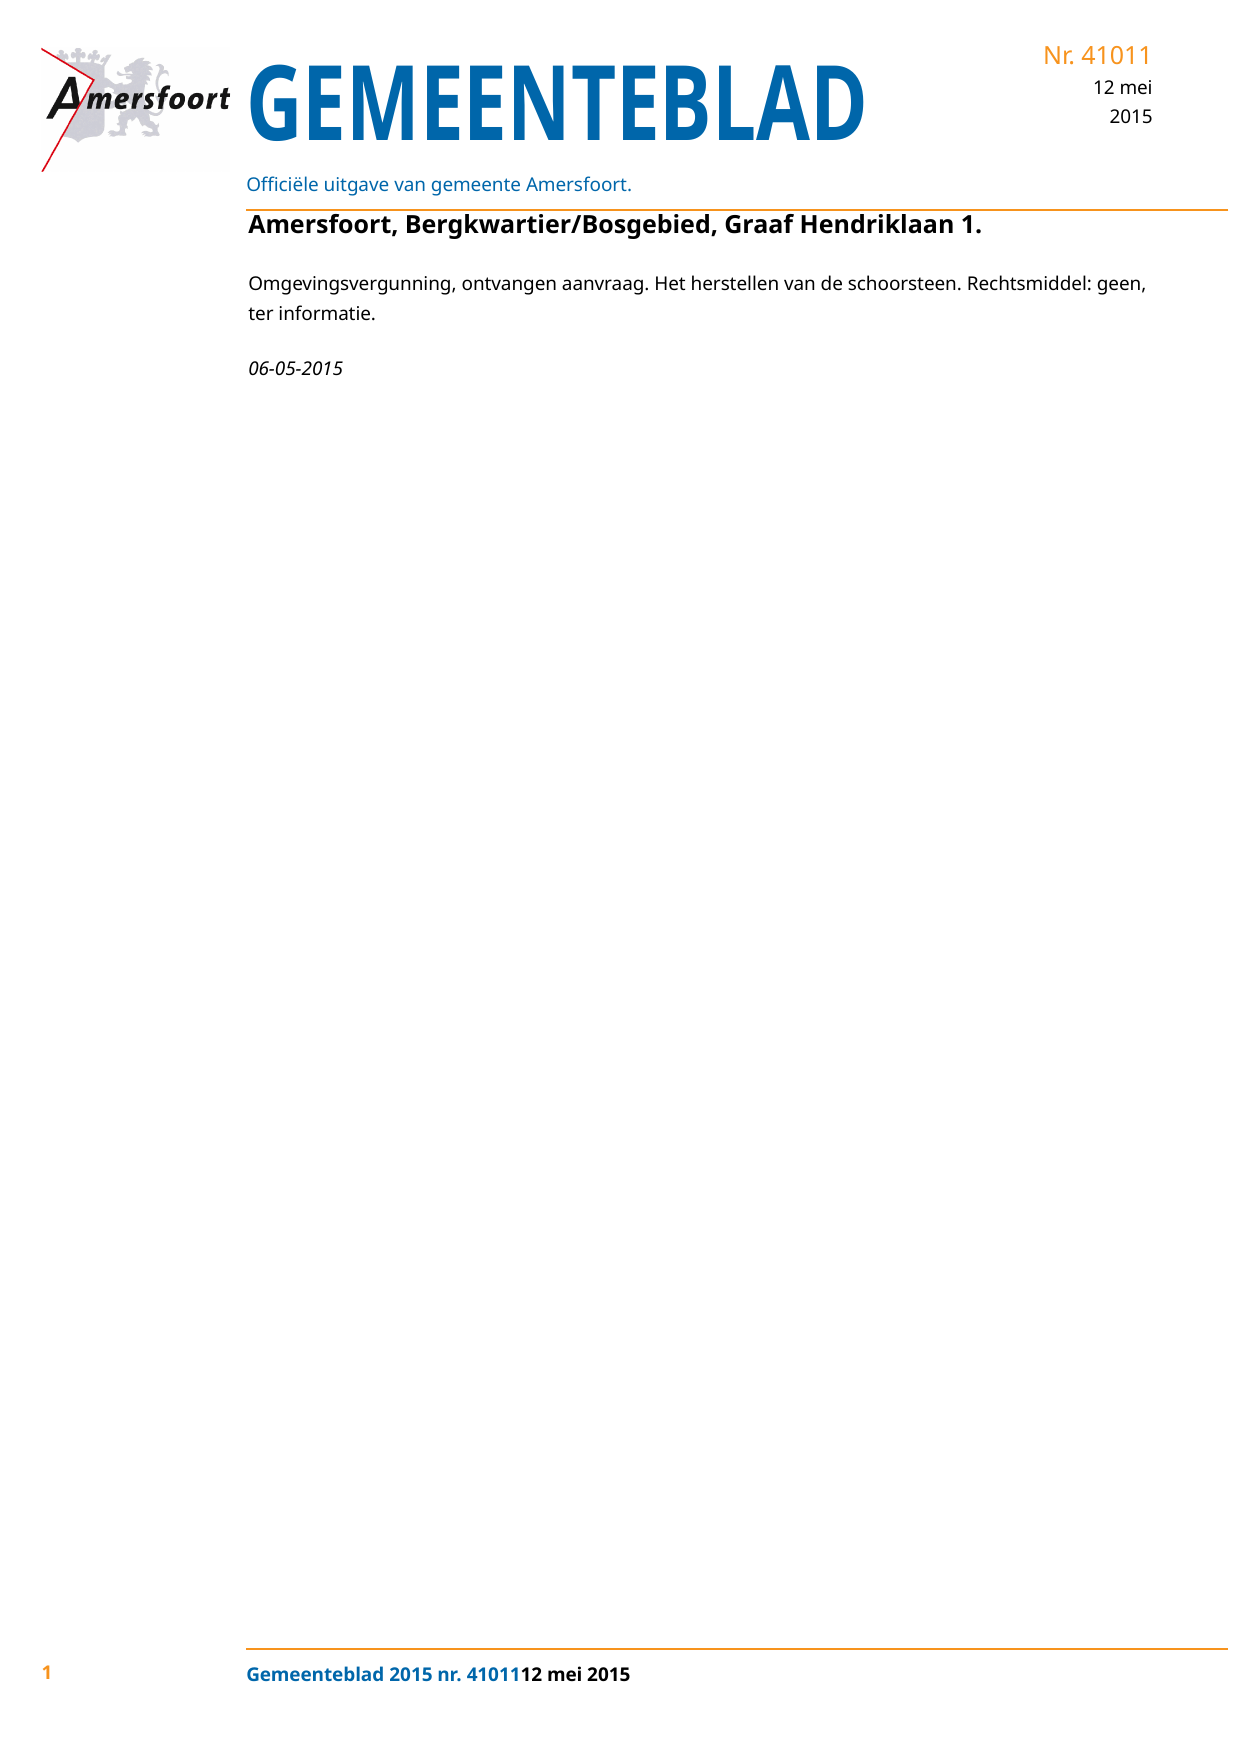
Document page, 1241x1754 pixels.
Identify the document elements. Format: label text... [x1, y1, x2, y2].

text Omgevingsvergunning, ontvangen aanvraag. Het herstellen van de schoorsteen. Rechtsmiddel: geen, ter informatie. [248, 270, 1152, 326]
text 06-05-2015 [248, 355, 1152, 381]
picture [41, 47, 231, 172]
text Amersfoort, Bergkwartier/Bosgebied, Graaf Hendriklaan 1. [248, 211, 1152, 241]
